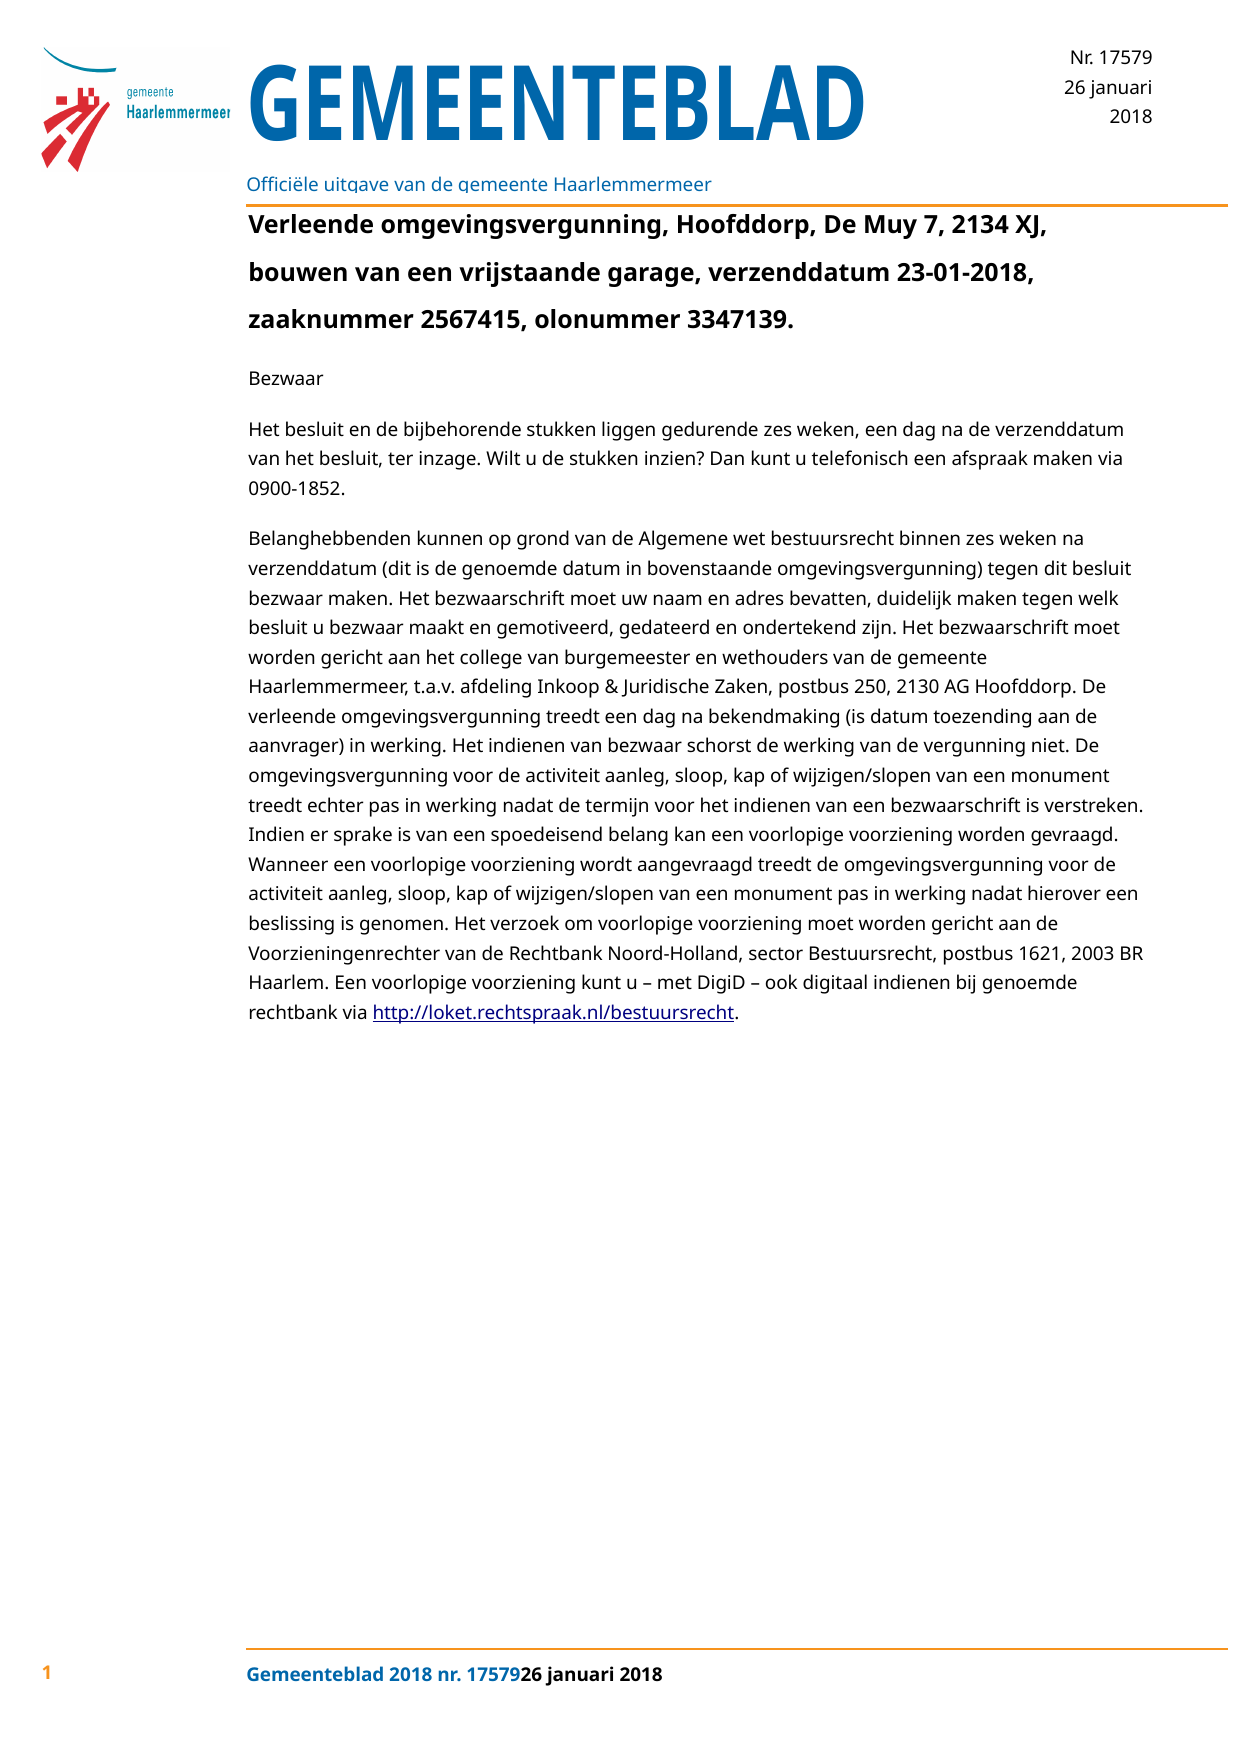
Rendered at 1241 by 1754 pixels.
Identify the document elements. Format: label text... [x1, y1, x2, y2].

text Verleende omgevingsvergunning, Hoofddorp, De Muy 7, 2134 XJ, bouwen van een vrijstaande garage, verzenddatum 23-01-2018, zaaknummer 2567415, olonummer 3347139. [248, 207, 1152, 336]
picture [41, 47, 231, 172]
text Belanghebbenden kunnen op grond van de Algemene wet bestuursrecht binnen zes weken na verzenddatum (dit is de genoemde datum in bovenstaande omgevingsvergunning) tegen dit besluit bezwaar maken. Het bezwaarschrift moet uw naam en adres bevatten, duidelijk maken tegen welk besluit u bezwaar maakt en gemotiveerd, gedateerd en ondertekend zijn. Het bezwaarschrift moet worden gericht aan het college van burgemeester en wethouders van de gemeente Haarlemmermeer, t.a.v. afdeling Inkoop & Juridische Zaken, postbus 250, 2130 AG Hoofddorp. De verleende omgevingsvergunning treedt een dag na bekendmaking (is datum toezending aan de aanvrager) in werking. Het indienen van bezwaar schorst de werking van de vergunning niet. De omgevingsvergunning voor de activiteit aanleg, sloop, kap of wijzigen/slopen van een monument treedt echter pas in werking nadat de termijn voor het indienen van een bezwaarschrift is verstreken. Indien er sprake is van een spoedeisend belang kan een voorlopige voorziening worden gevraagd. Wanneer een voorlopige voorziening wordt aangevraagd treedt de omgevingsvergunning voor de activiteit aanleg, sloop, kap of wijzigen/slopen van een monument pas in werking nadat hierover een beslissing is genomen. Het verzoek om voorlopige voorziening moet worden gericht aan de Voorzieningenrechter van de Rechtbank Noord-Holland, sector Bestuursrecht, postbus 1621, 2003 BR Haarlem. Een voorlopige voorziening kunt u – met DigiD – ook digitaal indienen bij genoemde rechtbank via http://loket.rechtspraak.nl/bestuursrecht. [248, 526, 1152, 1024]
text Het besluit en de bijbehorende stukken liggen gedurende zes weken, een dag na de verzenddatum van het besluit, ter inzage. Wilt u de stukken inzien? Dan kunt u telefonisch een afspraak maken via 0900-1852. [248, 416, 1152, 501]
text Bezwaar [248, 366, 1152, 391]
